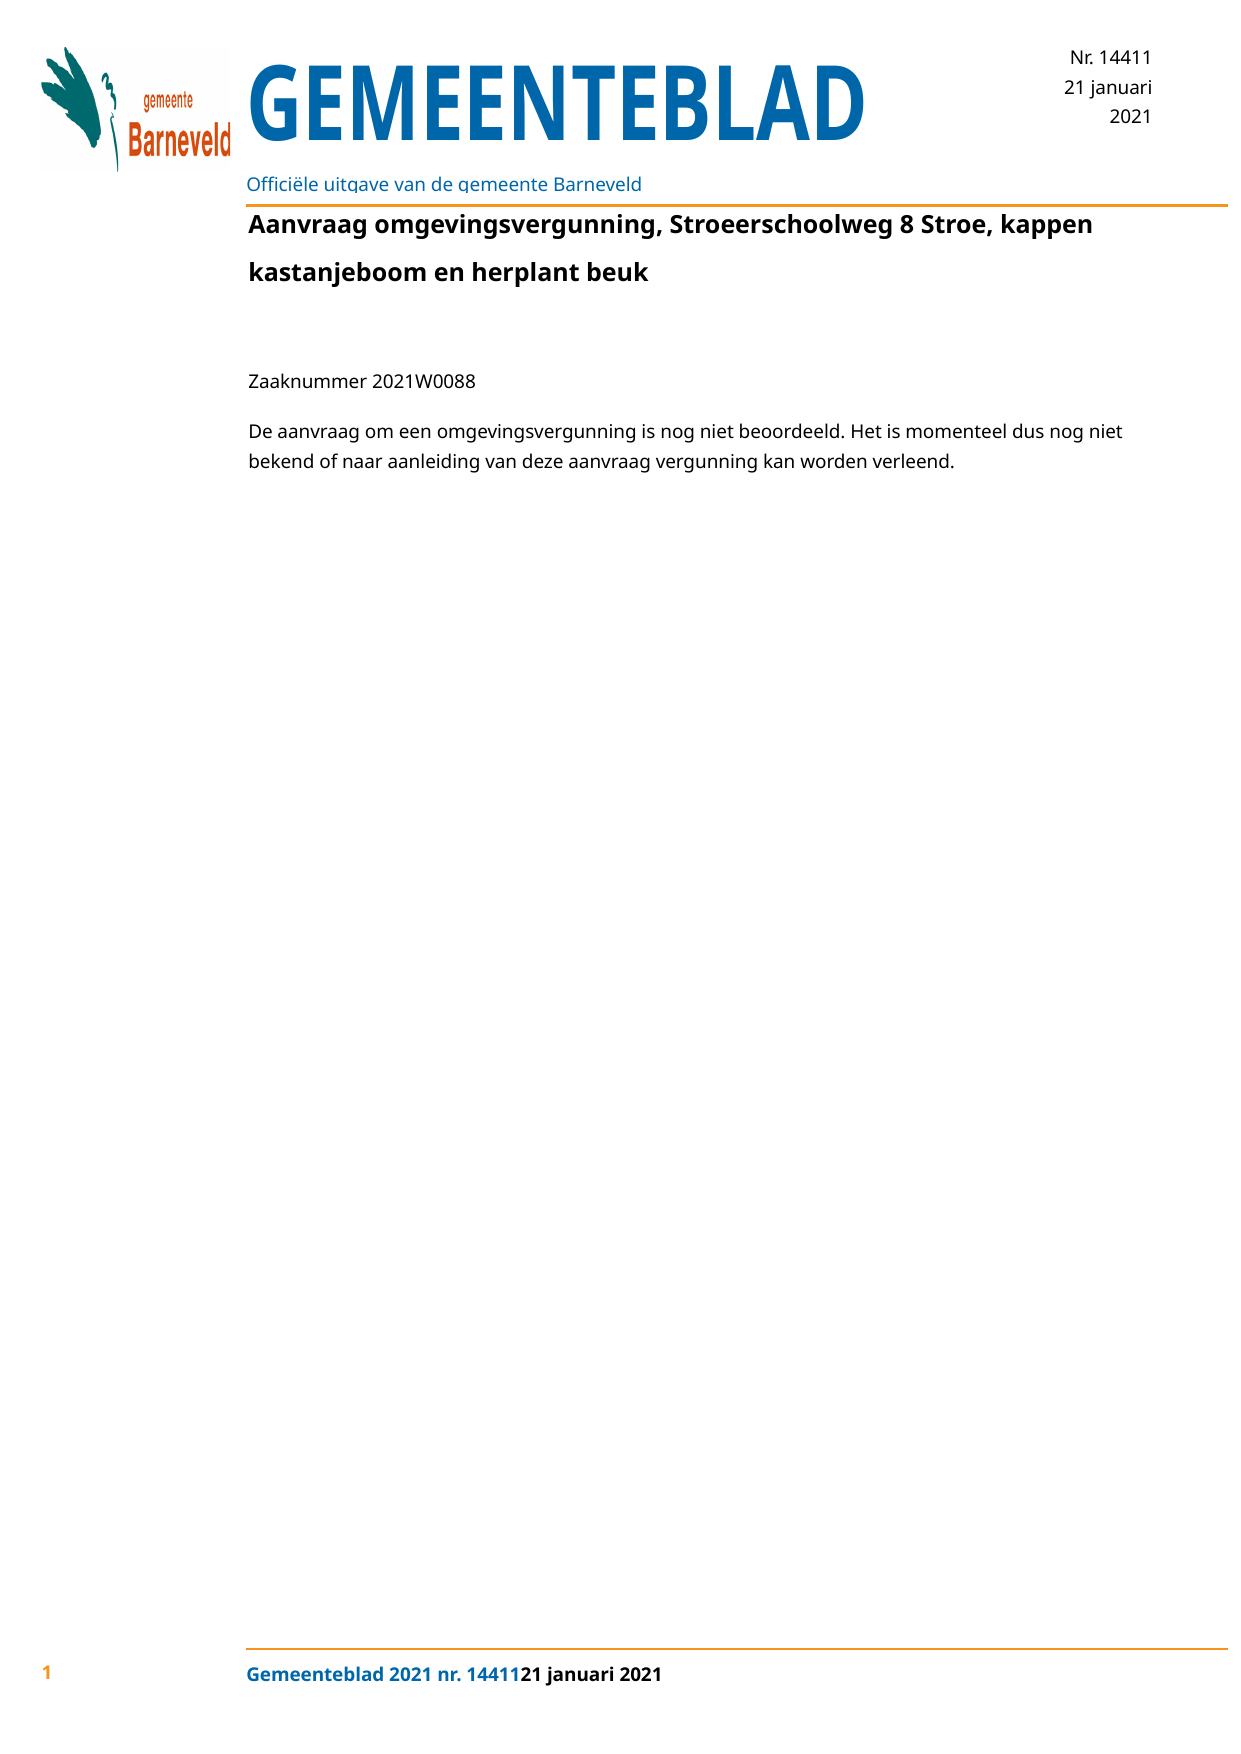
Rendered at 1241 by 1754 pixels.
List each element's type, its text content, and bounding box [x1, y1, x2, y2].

text De aanvraag om een omgevingsvergunning is nog niet beoordeeld. Het is momenteel dus nog niet bekend of naar aanleiding van deze aanvraag vergunning kan worden verleend. [248, 419, 1152, 474]
text Zaaknummer 2021W0088 [248, 368, 1152, 394]
picture [41, 47, 231, 172]
text Aanvraag omgevingsvergunning, Stroeerschoolweg 8 Stroe, kappen kastanjeboom en herplant beuk [248, 207, 1152, 288]
